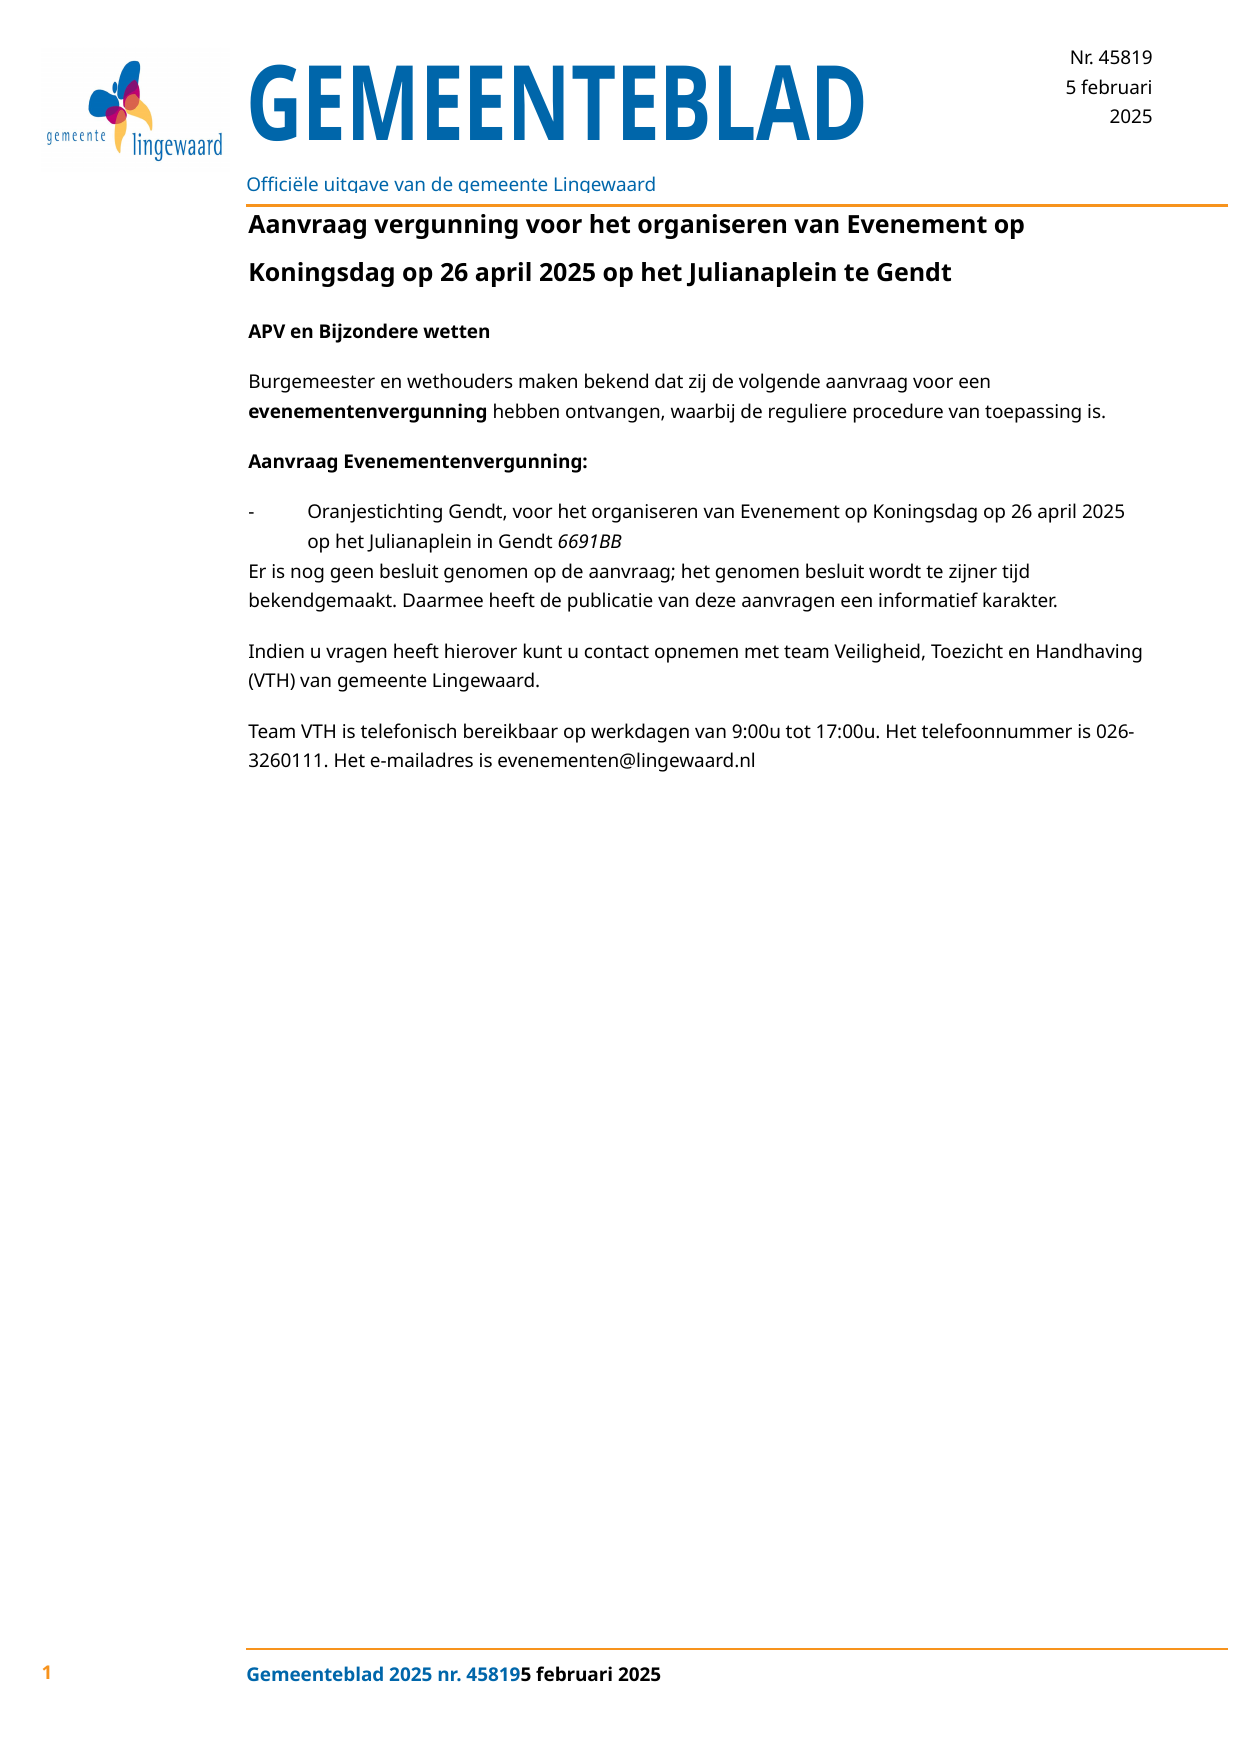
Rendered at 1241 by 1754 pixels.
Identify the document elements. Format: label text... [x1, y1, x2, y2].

text Er is nog geen besluit genomen op de aanvraag; het genomen besluit wordt te zijner tijd bekendgemaakt. Daarmee heeft de publicatie van deze aanvragen een informatief karakter. [248, 558, 1152, 613]
picture [41, 47, 231, 172]
text Aanvraag vergunning voor het organiseren van Evenement op Koningsdag op 26 april 2025 op het Julianaplein te Gendt [248, 207, 1152, 288]
text APV en Bijzondere wetten [248, 318, 1152, 344]
text Aanvraag Evenementenvergunning: [248, 448, 1152, 474]
list Oranjestichting Gendt, voor het organiseren van Evenement op Koningsdag op 26 april 2025 op het Julianaplein in Gendt 6691BB [248, 499, 1152, 554]
text Burgemeester en wethouders maken bekend dat zij de volgende aanvraag voor een evenementenvergunning hebben ontvangen, waarbij de reguliere procedure van toepassing is. [248, 368, 1152, 424]
text Team VTH is telefonisch bereikbaar op werkdagen van 9:00u tot 17:00u. Het telefoonnummer is 026-3260111. Het e-mailadres is evenementen@lingewaard.nl [248, 718, 1152, 773]
text Indien u vragen heeft hierover kunt u contact opnemen met team Veiligheid, Toezicht en Handhaving (VTH) van gemeente Lingewaard. [248, 638, 1152, 693]
